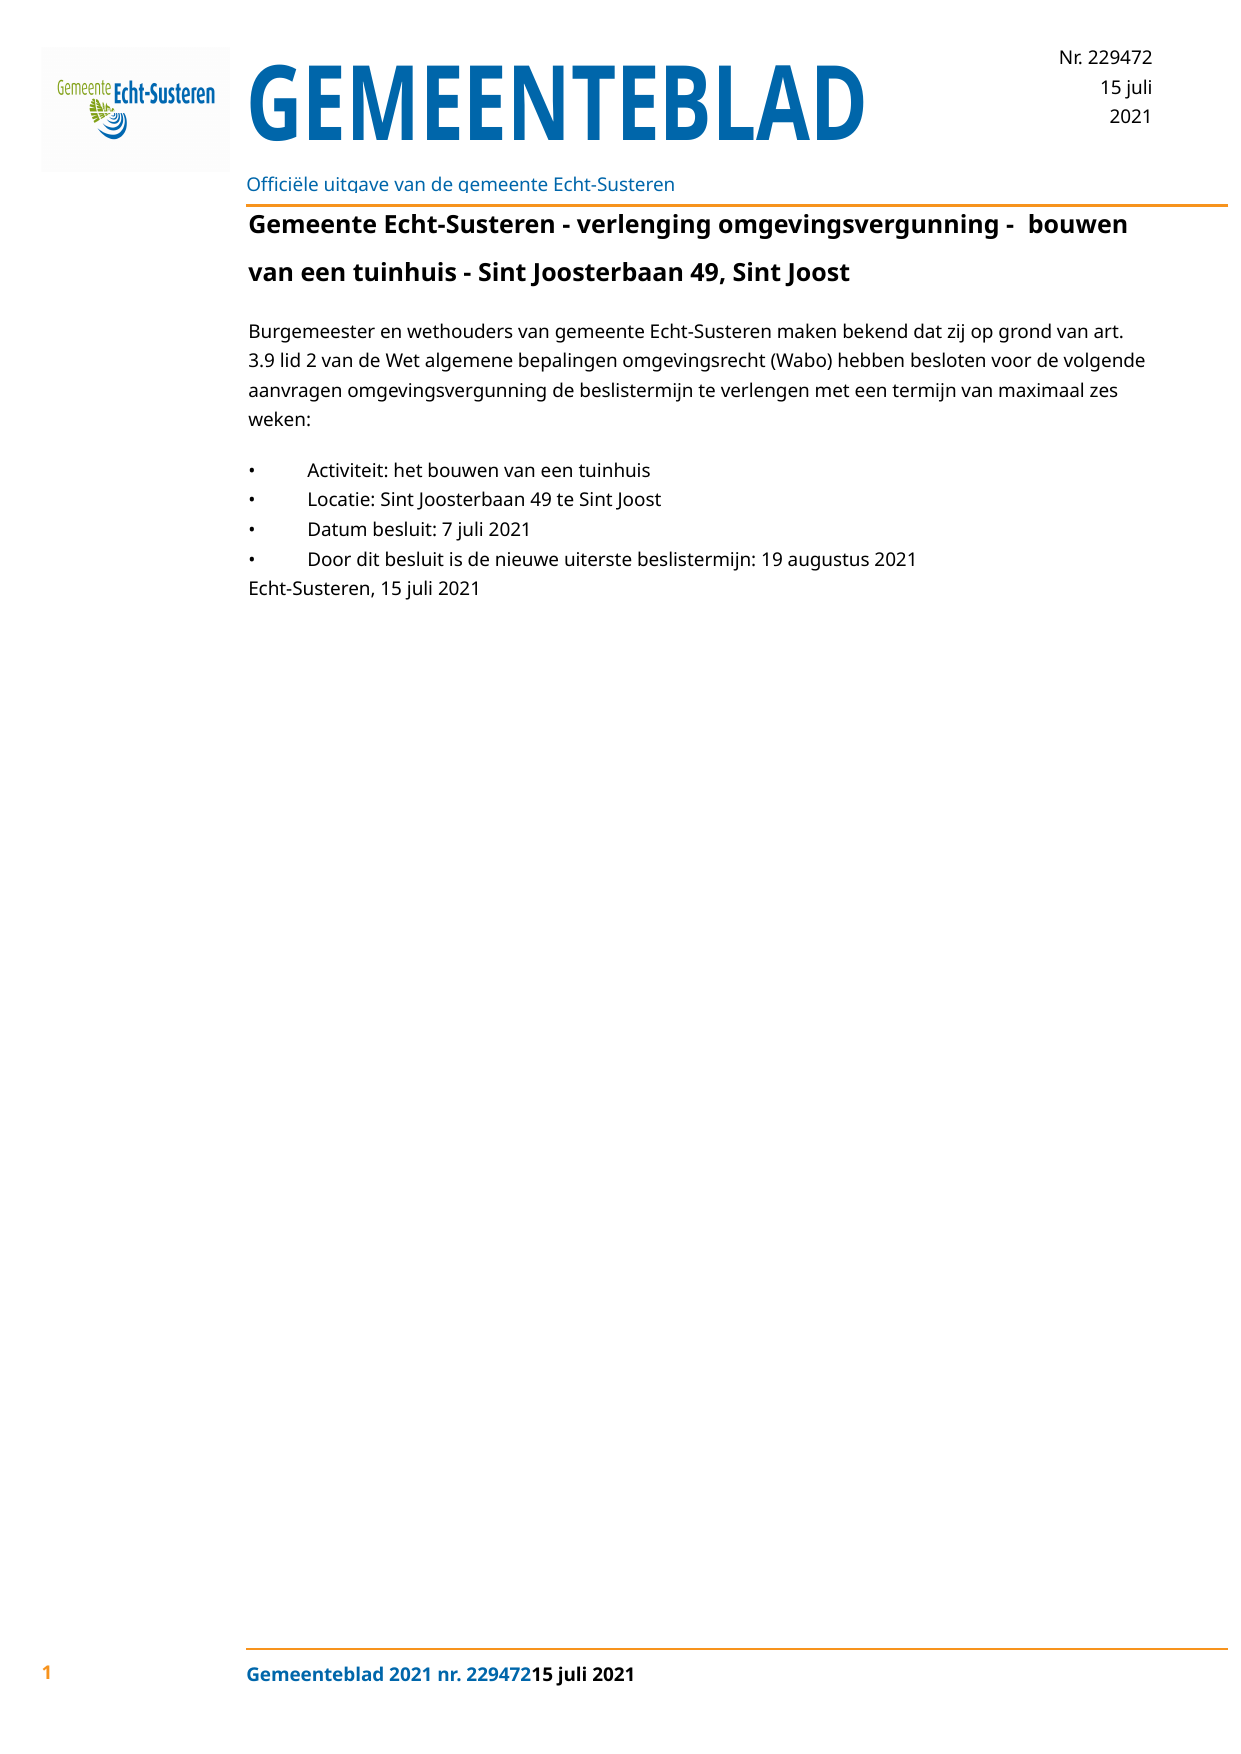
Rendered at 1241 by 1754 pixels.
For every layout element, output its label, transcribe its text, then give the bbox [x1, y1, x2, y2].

picture [41, 47, 231, 172]
list Datum besluit: 7 juli 2021 [248, 516, 1152, 542]
list Activiteit: het bouwen van een tuinhuis [248, 457, 1152, 483]
list Locatie: Sint Joosterbaan 49 te Sint Joost [248, 487, 1152, 512]
text Gemeente Echt-Susteren - verlenging omgevingsvergunning - bouwen van een tuinhuis - Sint Joosterbaan 49, Sint Joost [248, 207, 1152, 288]
list Door dit besluit is de nieuwe uiterste beslistermijn: 19 augustus 2021 [248, 546, 1152, 572]
text Burgemeester en wethouders van gemeente Echt-Susteren maken bekend dat zij op grond van art. 3.9 lid 2 van de Wet algemene bepalingen omgevingsrecht (Wabo) hebben besloten voor de volgende aanvragen omgevingsvergunning de beslistermijn te verlengen met een termijn van maximaal zes weken: [248, 318, 1152, 432]
text Echt-Susteren, 15 juli 2021 [248, 575, 1152, 601]
